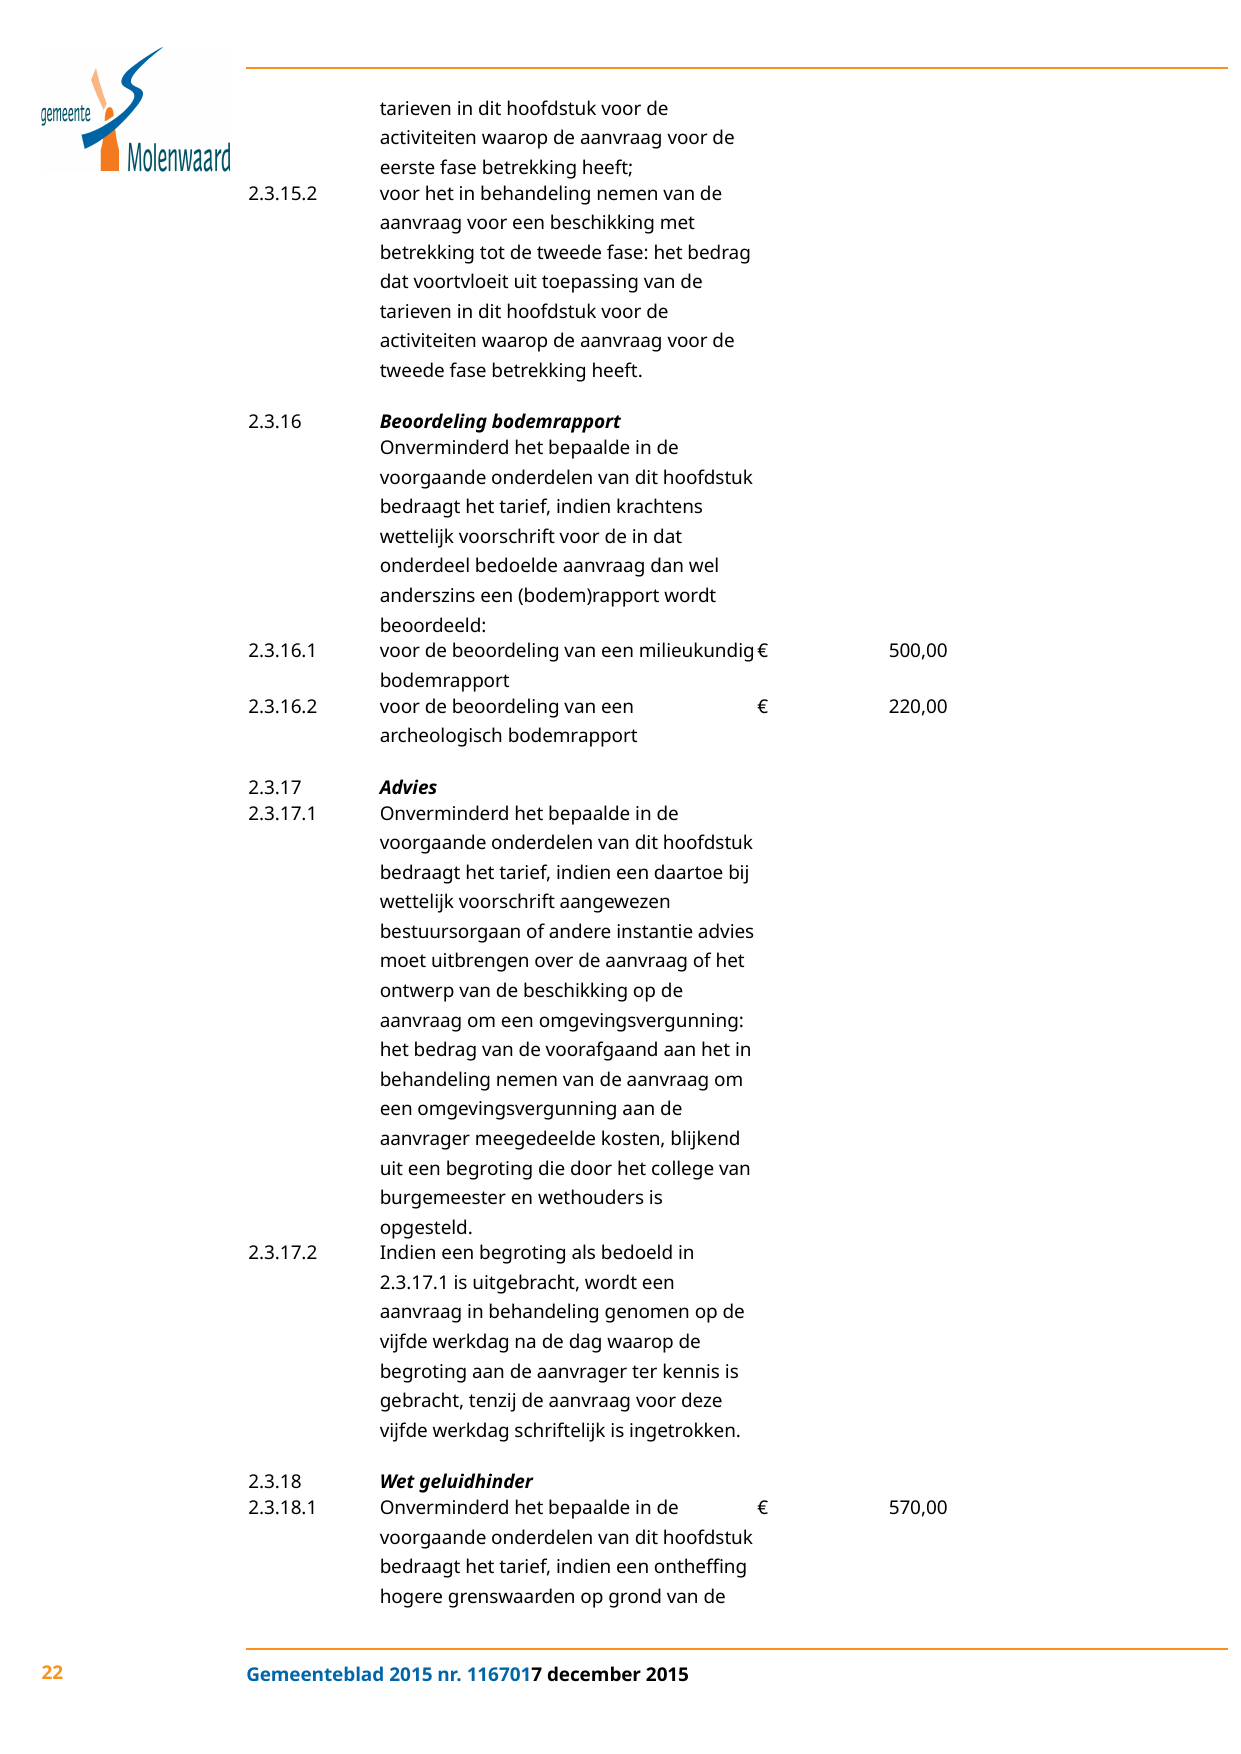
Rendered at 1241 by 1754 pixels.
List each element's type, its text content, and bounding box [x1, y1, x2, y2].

table_cell [889, 434, 1020, 638]
table_cell 2.3.16.1 [248, 638, 379, 693]
table_cell [889, 409, 1020, 434]
table_cell [1020, 409, 1152, 434]
table_cell 500,00 [889, 638, 1020, 693]
table_cell 2.3.17.2 [248, 1240, 379, 1443]
table_cell [380, 1443, 757, 1468]
table_cell [889, 95, 1020, 180]
table_cell [757, 774, 888, 800]
table_cell voor de beoordeling van een milieukundig bodemrapport [380, 638, 757, 693]
table_cell [1020, 1494, 1152, 1609]
table_cell [889, 800, 1020, 1239]
table_cell [1020, 383, 1152, 409]
table_cell [248, 748, 379, 774]
table_cell 2.3.18 [248, 1469, 379, 1494]
table_cell [889, 1443, 1020, 1468]
table_cell [1020, 95, 1152, 180]
table_cell [1020, 693, 1152, 748]
picture [41, 47, 231, 172]
table_cell € [757, 1494, 888, 1609]
table_cell [1020, 1240, 1152, 1443]
table_cell [757, 1443, 888, 1468]
table_cell [757, 383, 888, 409]
table_cell [1020, 434, 1152, 638]
table_cell [757, 409, 888, 434]
table_cell Onverminderd het bepaalde in de voorgaande onderdelen van dit hoofdstuk bedraagt het tarief, indien een daartoe bij wettelijk voorschrift aangewezen bestuursorgaan of andere instantie advies moet uitbrengen over de aanvraag of het ontwerp van de beschikking op de aanvraag om een omgevingsvergunning: het bedrag van de voorafgaand aan het in behandeling nemen van de aanvraag om een omgevingsvergunning aan de aanvrager meegedeelde kosten, blijkend uit een begroting die door het college van burgemeester en wethouders is opgesteld. [380, 800, 757, 1239]
table_cell [248, 383, 379, 409]
table_cell 2.3.17 [248, 774, 379, 800]
table_cell [757, 180, 888, 383]
table_cell [889, 774, 1020, 800]
table_cell € [757, 693, 888, 748]
table_cell 2.3.16.2 [248, 693, 379, 748]
table_cell [248, 1443, 379, 1468]
table_cell 2.3.17.1 [248, 800, 379, 1239]
table_cell tarieven in dit hoofdstuk voor de activiteiten waarop de aanvraag voor de eerste fase betrekking heeft; [380, 95, 757, 180]
table_cell [248, 95, 379, 180]
table_cell Wet geluidhinder [380, 1469, 757, 1494]
table_cell [889, 1469, 1020, 1494]
table_cell [757, 95, 888, 180]
table_cell [757, 1240, 888, 1443]
table_cell [757, 800, 888, 1239]
table_cell [1020, 748, 1152, 774]
table_cell [889, 1240, 1020, 1443]
table_cell [889, 180, 1020, 383]
table_cell [757, 434, 888, 638]
table_cell Advies [380, 774, 757, 800]
table_cell [1020, 1469, 1152, 1494]
table_cell [889, 748, 1020, 774]
table_cell [1020, 180, 1152, 383]
table_cell Beoordeling bodemrapport [380, 409, 757, 434]
table_cell 2.3.18.1 [248, 1494, 379, 1609]
table_cell [889, 383, 1020, 409]
table_cell [1020, 800, 1152, 1239]
table_cell Onverminderd het bepaalde in de voorgaande onderdelen van dit hoofdstuk bedraagt het tarief, indien een ontheffing hogere grenswaarden op grond van de [380, 1494, 757, 1609]
table_cell [1020, 638, 1152, 693]
table_cell voor het in behandeling nemen van de aanvraag voor een beschikking met betrekking tot de tweede fase: het bedrag dat voortvloeit uit toepassing van de tarieven in dit hoofdstuk voor de activiteiten waarop de aanvraag voor de tweede fase betrekking heeft. [380, 180, 757, 383]
table_cell voor de beoordeling van een archeologisch bodemrapport [380, 693, 757, 748]
table_cell [380, 383, 757, 409]
table_cell [757, 1469, 888, 1494]
table_cell [1020, 1443, 1152, 1468]
table_cell [248, 434, 379, 638]
table_cell [380, 748, 757, 774]
table_cell 2.3.15.2 [248, 180, 379, 383]
table_cell 2.3.16 [248, 409, 379, 434]
table_cell Indien een begroting als bedoeld in 2.3.17.1 is uitgebracht, wordt een aanvraag in behandeling genomen op de vijfde werkdag na de dag waarop de begroting aan de aanvrager ter kennis is gebracht, tenzij de aanvraag voor deze vijfde werkdag schriftelijk is ingetrokken. [380, 1240, 757, 1443]
table_cell 220,00 [889, 693, 1020, 748]
table_cell € [757, 638, 888, 693]
table_cell [757, 748, 888, 774]
table_cell [1020, 774, 1152, 800]
table_cell 570,00 [889, 1494, 1020, 1609]
table_cell Onverminderd het bepaalde in de voorgaande onderdelen van dit hoofdstuk bedraagt het tarief, indien krachtens wettelijk voorschrift voor de in dat onderdeel bedoelde aanvraag dan wel anderszins een (bodem)rapport wordt beoordeeld: [380, 434, 757, 638]
